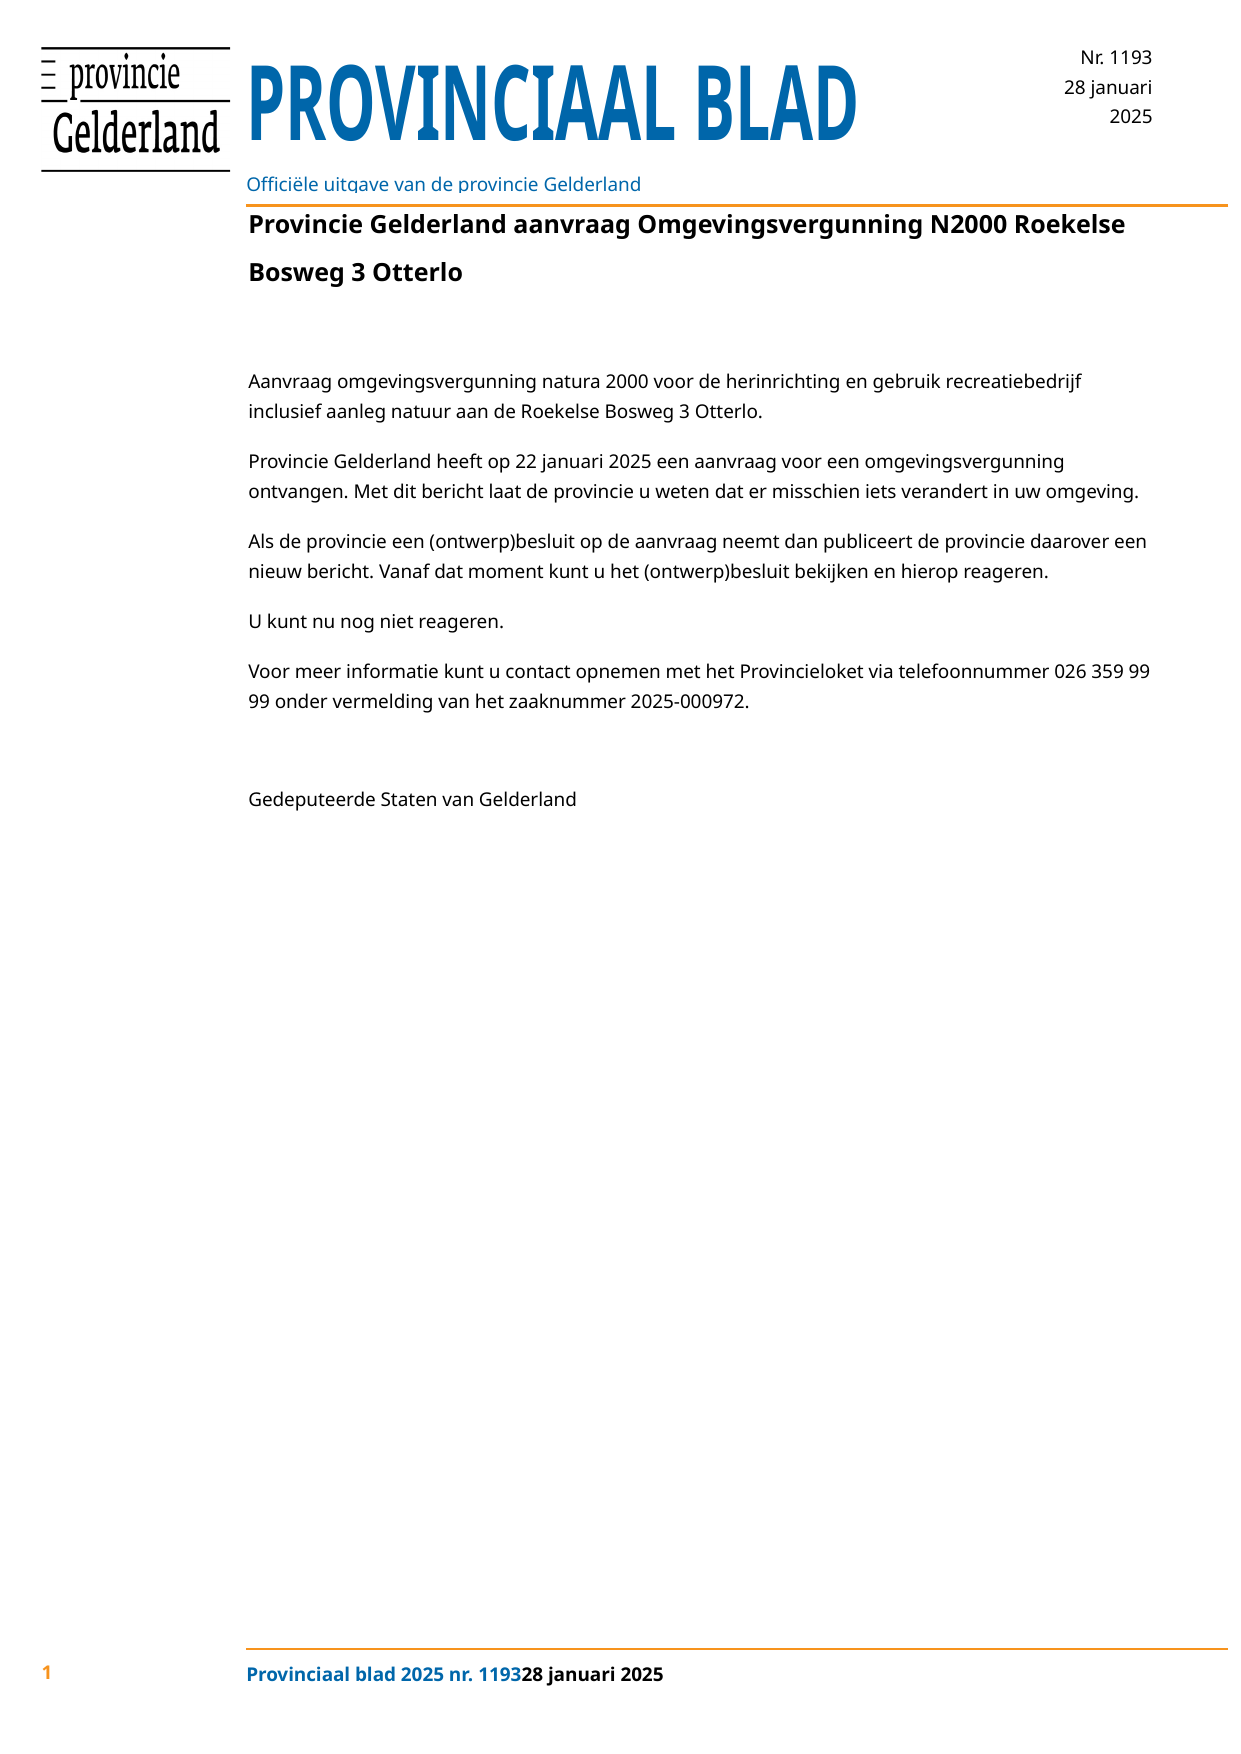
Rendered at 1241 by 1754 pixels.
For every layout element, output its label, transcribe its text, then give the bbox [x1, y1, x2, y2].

text Provincie Gelderland heeft op 22 januari 2025 een aanvraag voor een omgevingsvergunning ontvangen. Met dit bericht laat de provincie u weten dat er misschien iets verandert in uw omgeving. [248, 448, 1152, 504]
picture [41, 47, 231, 172]
text Provincie Gelderland aanvraag Omgevingsvergunning N2000 Roekelse Bosweg 3 Otterlo [248, 207, 1152, 288]
text U kunt nu nog niet reageren. [248, 608, 1152, 634]
text Voor meer informatie kunt u contact opnemen met het Provincieloket via telefoonnummer 026 359 99 99 onder vermelding van het zaaknummer 2025-000972. [248, 659, 1152, 714]
text Als de provincie een (ontwerp)besluit op de aanvraag neemt dan publiceert de provincie daarover een nieuw bericht. Vanaf dat moment kunt u het (ontwerp)besluit bekijken en hierop reageren. [248, 528, 1152, 584]
text Aanvraag omgevingsvergunning natura 2000 voor de herinrichting en gebruik recreatiebedrijf inclusief aanleg natuur aan de Roekelse Bosweg 3 Otterlo. [248, 368, 1152, 424]
text Gedeputeerde Staten van Gelderland [248, 787, 1152, 812]
